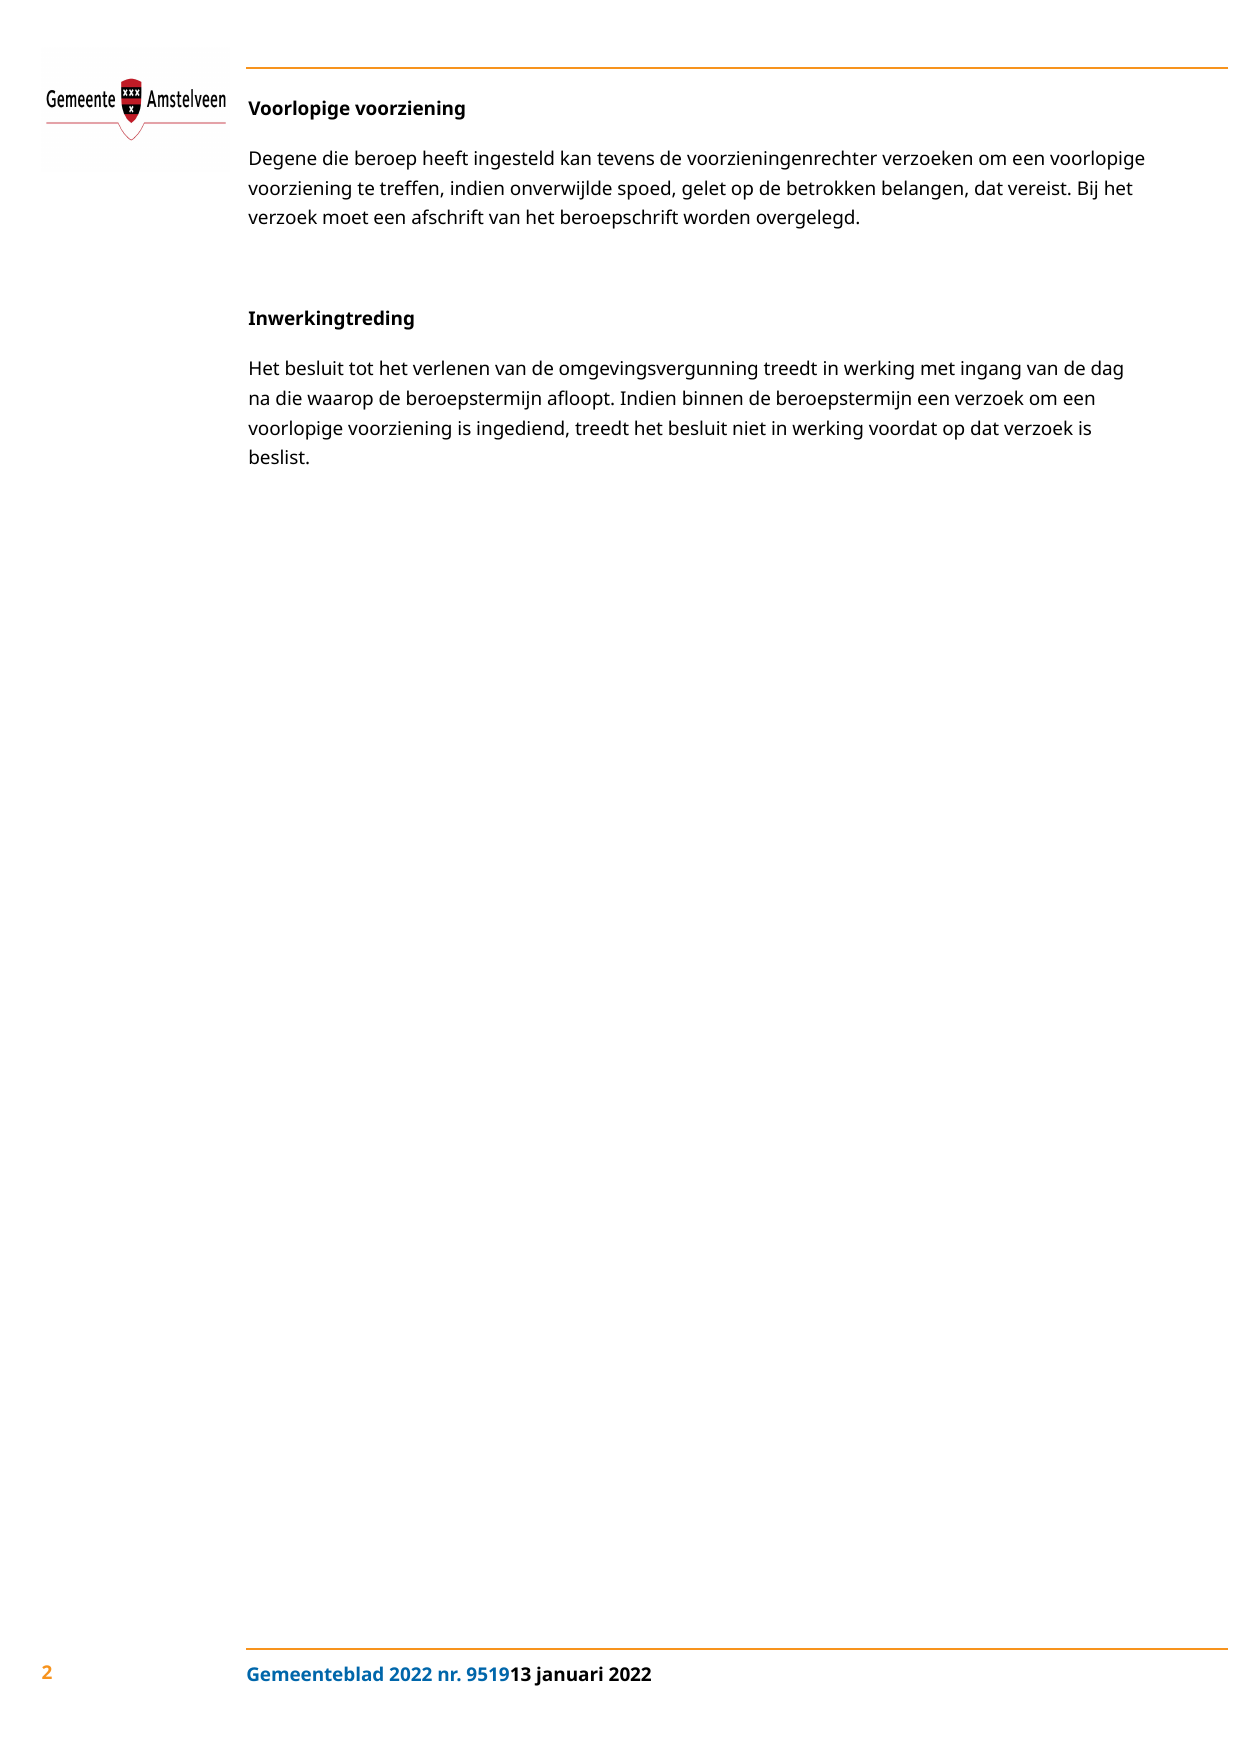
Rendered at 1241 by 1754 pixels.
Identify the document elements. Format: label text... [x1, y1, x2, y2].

text Inwerkingtreding [248, 305, 1152, 331]
text Het besluit tot het verlenen van de omgevingsvergunning treedt in werking met ingang van de dag na die waarop de beroepstermijn afloopt. Indien binnen de beroepstermijn een verzoek om een voorlopige voorziening is ingediend, treedt het besluit niet in werking voordat op dat verzoek is beslist. [248, 356, 1152, 470]
picture [41, 47, 231, 172]
text Degene die beroep heeft ingesteld kan tevens de voorzieningenrechter verzoeken om een voorlopige voorziening te treffen, indien onverwijlde spoed, gelet op de betrokken belangen, dat vereist. Bij het verzoek moet een afschrift van het beroepschrift worden overgelegd. [248, 145, 1152, 230]
text Voorlopige voorziening [248, 95, 1152, 121]
